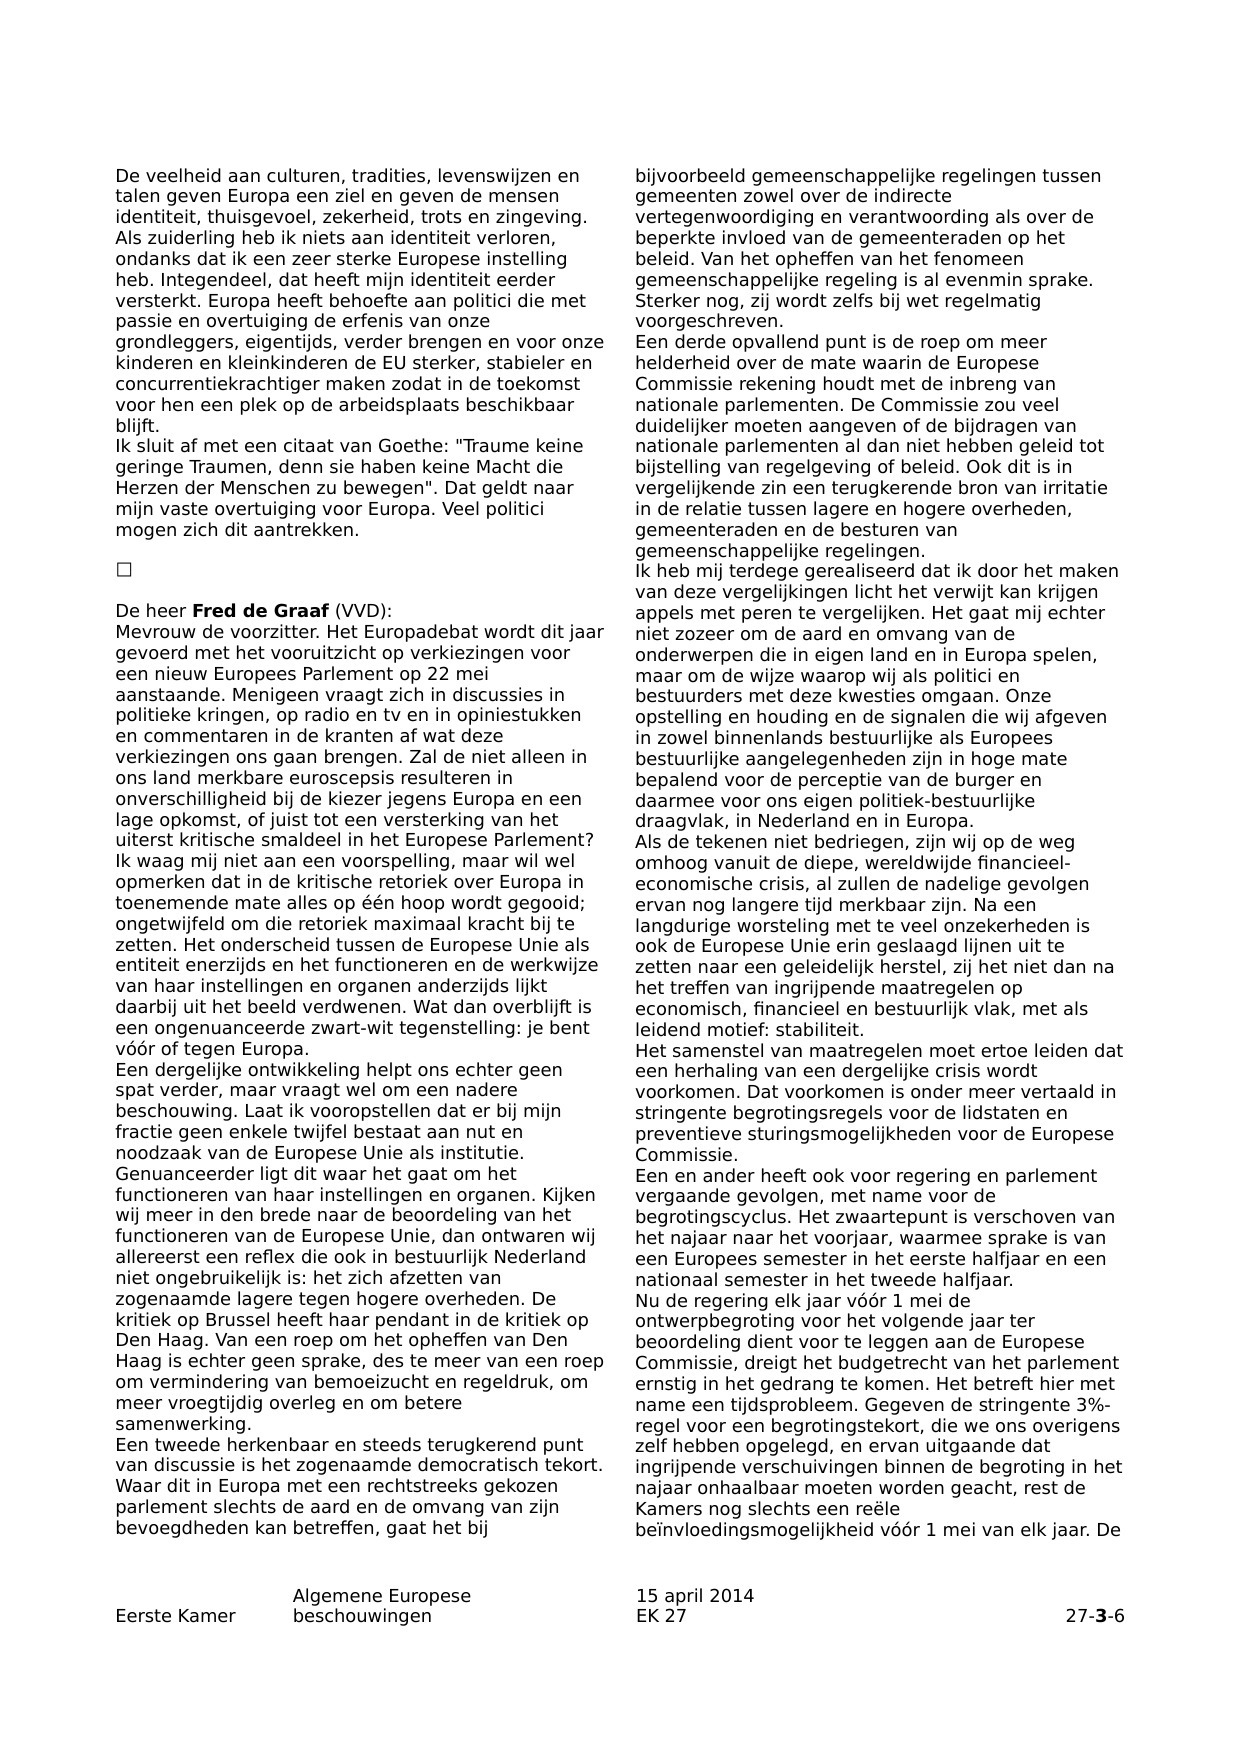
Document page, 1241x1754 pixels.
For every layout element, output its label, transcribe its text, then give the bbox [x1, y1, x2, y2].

text Een dergelijke ontwikkeling helpt ons echter geen spat verder, maar vraagt wel om een nadere beschouwing. Laat ik vooropstellen dat er bij mijn fractie geen enkele twijfel bestaat aan nut en noodzaak van de Europese Unie als institutie. Genuanceerder ligt dit waar het gaat om het functioneren van haar instellingen en organen. Kijken wij meer in den brede naar de beoordeling van het functioneren van de Europese Unie, dan ontwaren wij allereerst een reflex die ook in bestuurlijk Nederland niet ongebruikelijk is: het zich afzetten van zogenaamde lagere tegen hogere overheden. De kritiek op Brussel heeft haar pendant in de kritiek op Den Haag. Van een roep om het opheffen van Den Haag is echter geen sprake, des te meer van een roep om vermindering van bemoeizucht en regeldruk, om meer vroegtijdig overleg en om betere samenwerking. [115, 1059, 605, 1434]
text Het samenstel van maatregelen moet ertoe leiden dat een herhaling van een dergelijke crisis wordt voorkomen. Dat voorkomen is onder meer vertaald in stringente begrotingsregels voor de lidstaten en preventieve sturingsmogelijkheden voor de Europese Commissie. [635, 1040, 1125, 1165]
text ⬜ [115, 560, 605, 581]
text Mevrouw de voorzitter. Het Europadebat wordt dit jaar gevoerd met het vooruitzicht op verkiezingen voor een nieuw Europees Parlement op 22 mei aanstaande. Menigeen vraagt zich in discussies in politieke kringen, op radio en tv en in opiniestukken en commentaren in de kranten af wat deze verkiezingen ons gaan brengen. Zal de niet alleen in ons land merkbare euroscepsis resulteren in onverschilligheid bij de kiezer jegens Europa en een lage opkomst, of juist tot een versterking van het uiterst kritische smaldeel in het Europese Parlement? Ik waag mij niet aan een voorspelling, maar wil wel opmerken dat in de kritische retoriek over Europa in toenemende mate alles op één hoop wordt gegooid; ongetwijfeld om die retoriek maximaal kracht bij te zetten. Het onderscheid tussen de Europese Unie als entiteit enerzijds en het functioneren en de werkwijze van haar instellingen en organen anderzijds lijkt daarbij uit het beeld verdwenen. Wat dan overblijft is een ongenuanceerde zwart-wit tegenstelling: je bent vóór of tegen Europa. [115, 622, 605, 1059]
text Nu de regering elk jaar vóór 1 mei de ontwerpbegroting voor het volgende jaar ter beoordeling dient voor te leggen aan de Europese Commissie, dreigt het budgetrecht van het parlement ernstig in het gedrang te komen. Het betreft hier met name een tijdsprobleem. Gegeven de stringente 3%-regel voor een begrotingstekort, die we ons overigens zelf hebben opgelegd, en ervan uitgaande dat ingrijpende verschuivingen binnen de begroting in het najaar onhaalbaar moeten worden geacht, rest de Kamers nog slechts een reële beïnvloedingsmogelijkheid vóór 1 mei van elk jaar. De [635, 1290, 1125, 1540]
text Ik sluit af met een citaat van Goethe: "Traume keine geringe Traumen, denn sie haben keine Macht die Herzen der Menschen zu bewegen". Dat geldt naar mijn vaste overtuiging voor Europa. Veel politici mogen zich dit aantrekken. [115, 436, 605, 540]
text Een derde opvallend punt is de roep om meer helderheid over de mate waarin de Europese Commissie rekening houdt met de inbreng van nationale parlementen. De Commissie zou veel duidelijker moeten aangeven of de bijdragen van nationale parlementen al dan niet hebben geleid tot bijstelling van regelgeving of beleid. Ook dit is in vergelijkende zin een terugkerende bron van irritatie in de relatie tussen lagere en hogere overheden, gemeenteraden en de besturen van gemeenschappelijke regelingen. [635, 332, 1125, 561]
text Een tweede herkenbaar en steeds terugkerend punt van discussie is het zogenaamde democratisch tekort. Waar dit in Europa met een rechtstreeks gekozen parlement slechts de aard en de omvang van zijn bevoegdheden kan betreffen, gaat het bij [115, 1434, 605, 1538]
text Ik heb mij terdege gerealiseerd dat ik door het maken van deze vergelijkingen licht het verwijt kan krijgen appels met peren te vergelijken. Het gaat mij echter niet zozeer om de aard en omvang van de onderwerpen die in eigen land en in Europa spelen, maar om de wijze waarop wij als politici en bestuurders met deze kwesties omgaan. Onze opstelling en houding en de signalen die wij afgeven in zowel binnenlands bestuurlijke als Europees bestuurlijke aangelegenheden zijn in hoge mate bepalend voor de perceptie van de burger en daarmee voor ons eigen politiek-bestuurlijke draagvlak, in Nederland en in Europa. [635, 561, 1125, 832]
text Een en ander heeft ook voor regering en parlement vergaande gevolgen, met name voor de begrotingscyclus. Het zwaartepunt is verschoven van het najaar naar het voorjaar, waarmee sprake is van een Europees semester in het eerste halfjaar en een nationaal semester in het tweede halfjaar. [635, 1165, 1125, 1290]
text De veelheid aan culturen, tradities, levenswijzen en talen geven Europa een ziel en geven de mensen identiteit, thuisgevoel, zekerheid, trots en zingeving. Als zuiderling heb ik niets aan identiteit verloren, ondanks dat ik een zeer sterke Europese instelling heb. Integendeel, dat heeft mijn identiteit eerder versterkt. Europa heeft behoefte aan politici die met passie en overtuiging de erfenis van onze grondleggers, eigentijds, verder brengen en voor onze kinderen en kleinkinderen de EU sterker, stabieler en concurrentiekrachtiger maken zodat in de toekomst voor hen een plek op de arbeidsplaats beschikbaar blijft. [115, 165, 605, 436]
text bijvoorbeeld gemeenschappelijke regelingen tussen gemeenten zowel over de indirecte vertegenwoordiging en verantwoording als over de beperkte invloed van de gemeenteraden op het beleid. Van het opheffen van het fenomeen gemeenschappelijke regeling is al evenmin sprake. Sterker nog, zij wordt zelfs bij wet regelmatig voorgeschreven. [635, 165, 1125, 332]
text De heer Fred de Graaf (VVD): [115, 601, 605, 622]
text Als de tekenen niet bedriegen, zijn wij op de weg omhoog vanuit de diepe, wereldwijde financieel-economische crisis, al zullen de nadelige gevolgen ervan nog langere tijd merkbaar zijn. Na een langdurige worsteling met te veel onzekerheden is ook de Europese Unie erin geslaagd lijnen uit te zetten naar een geleidelijk herstel, zij het niet dan na het treffen van ingrijpende maatregelen op economisch, financieel en bestuurlijk vlak, met als leidend motief: stabiliteit. [635, 832, 1125, 1040]
